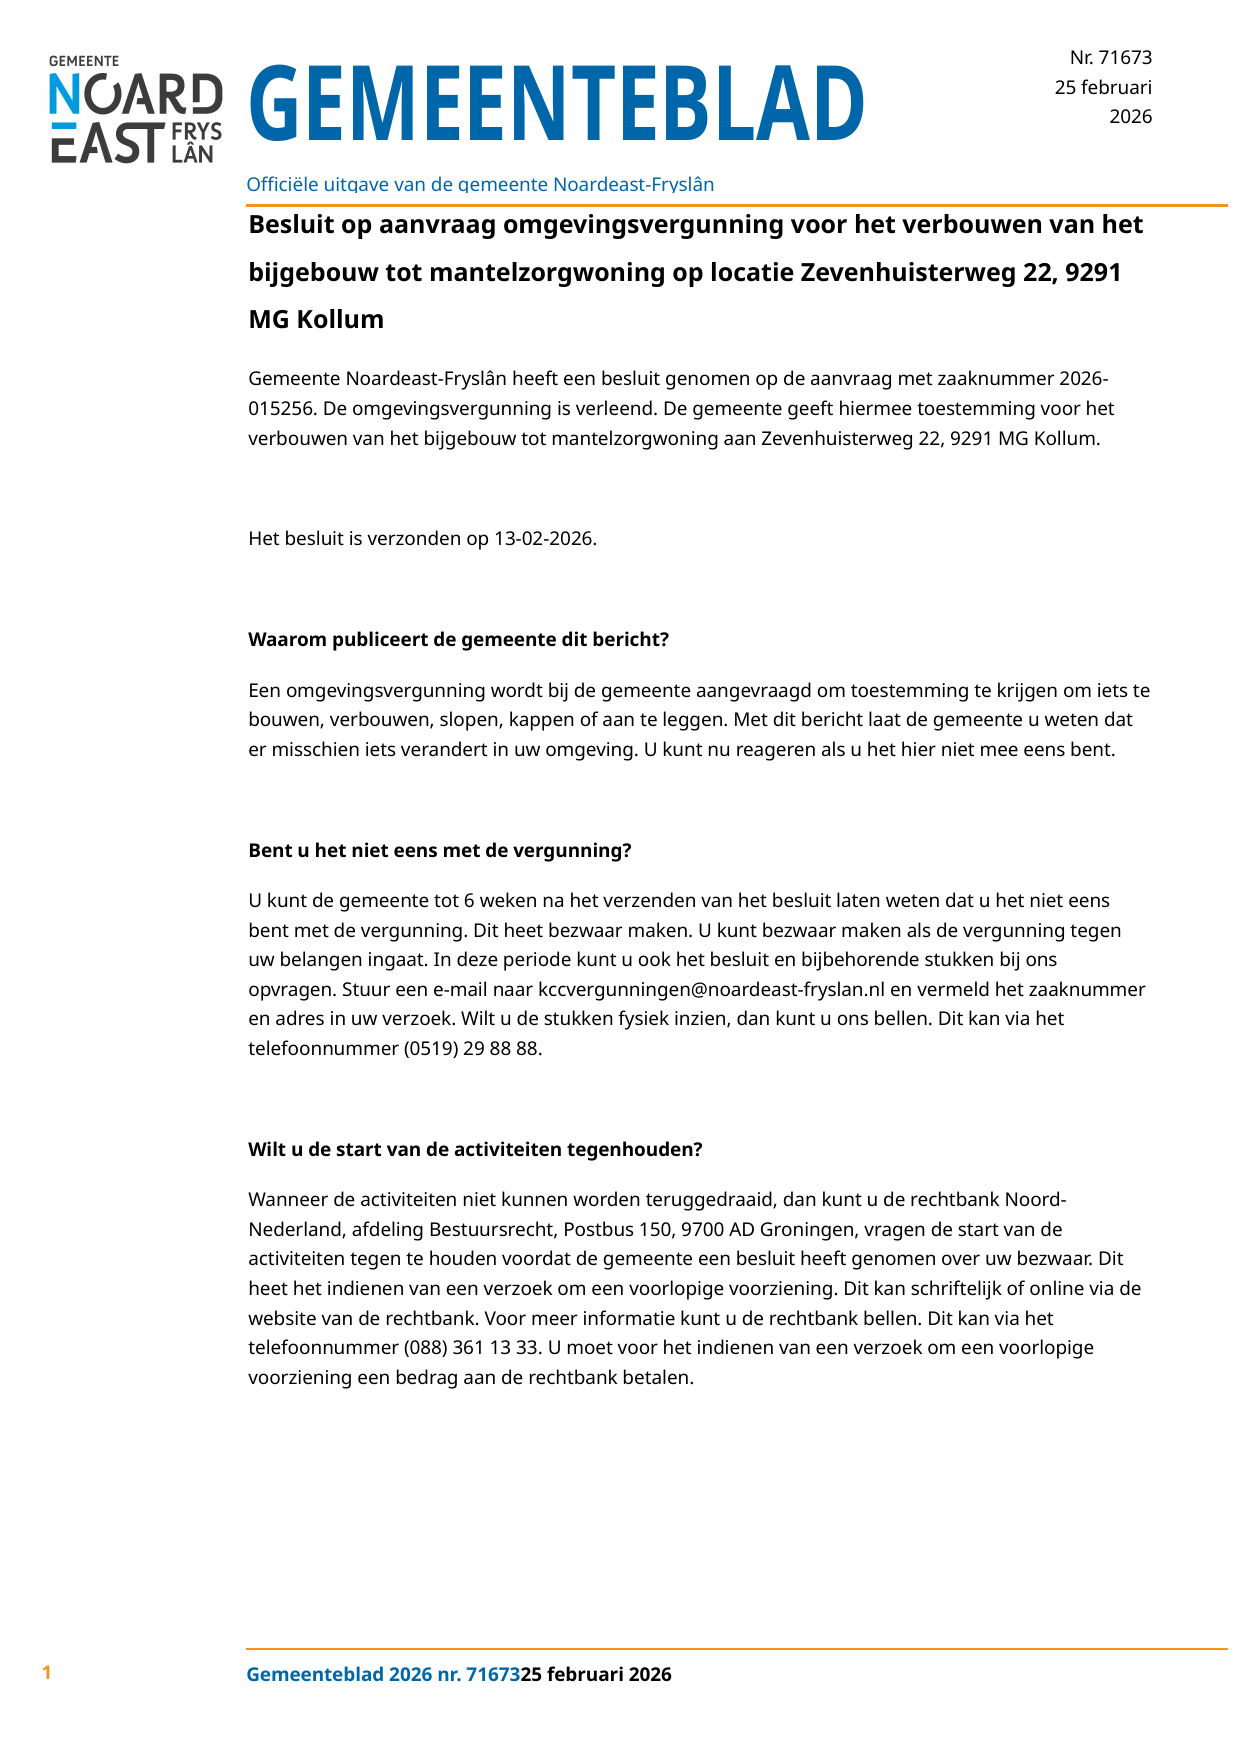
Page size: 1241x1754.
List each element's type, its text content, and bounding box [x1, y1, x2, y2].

picture [41, 47, 231, 172]
text Wanneer de activiteiten niet kunnen worden teruggedraaid, dan kunt u de rechtbank Noord-Nederland, afdeling Bestuursrecht, Postbus 150, 9700 AD Groningen, vragen de start van de activiteiten tegen te houden voordat de gemeente een besluit heeft genomen over uw bezwaar. Dit heet het indienen van een verzoek om een voorlopige voorziening. Dit kan schriftelijk of online via de website van de rechtbank. Voor meer informatie kunt u de rechtbank bellen. Dit kan via het telefoonnummer (088) 361 13 33. U moet voor het indienen van een verzoek om een voorlopige voorziening een bedrag aan de rechtbank betalen. [248, 1186, 1152, 1389]
text Gemeente Noardeast-Fryslân heeft een besluit genomen op de aanvraag met zaaknummer 2026-015256. De omgevingsvergunning is verleend. De gemeente geeft hiermee toestemming voor het verbouwen van het bijgebouw tot mantelzorgwoning aan Zevenhuisterweg 22, 9291 MG Kollum. [248, 366, 1152, 450]
text U kunt de gemeente tot 6 weken na het verzenden van het besluit laten weten dat u het niet eens bent met de vergunning. Dit heet bezwaar maken. U kunt bezwaar maken als de vergunning tegen uw belangen ingaat. In deze periode kunt u ook het besluit en bijbehorende stukken bij ons opvragen. Stuur een e-mail naar kccvergunningen@noardeast-fryslan.nl en vermeld het zaaknummer en adres in uw verzoek. Wilt u de stukken fysiek inzien, dan kunt u ons bellen. Dit kan via het telefoonnummer (0519) 29 88 88. [248, 887, 1152, 1061]
text Wilt u de start van de activiteiten tegenhouden? [248, 1136, 1152, 1162]
text Waarom publiceert de gemeente dit bericht? [248, 626, 1152, 652]
text Een omgevingsvergunning wordt bij de gemeente aangevraagd om toestemming te krijgen om iets te bouwen, verbouwen, slopen, kappen of aan te leggen. Met dit bericht laat de gemeente u weten dat er misschien iets verandert in uw omgeving. U kunt nu reageren als u het hier niet mee eens bent. [248, 677, 1152, 762]
text Besluit op aanvraag omgevingsvergunning voor het verbouwen van het bijgebouw tot mantelzorgwoning op locatie Zevenhuisterweg 22, 9291 MG Kollum [248, 207, 1152, 336]
text Het besluit is verzonden op 13-02-2026. [248, 526, 1152, 551]
text Bent u het niet eens met de vergunning? [248, 837, 1152, 862]
